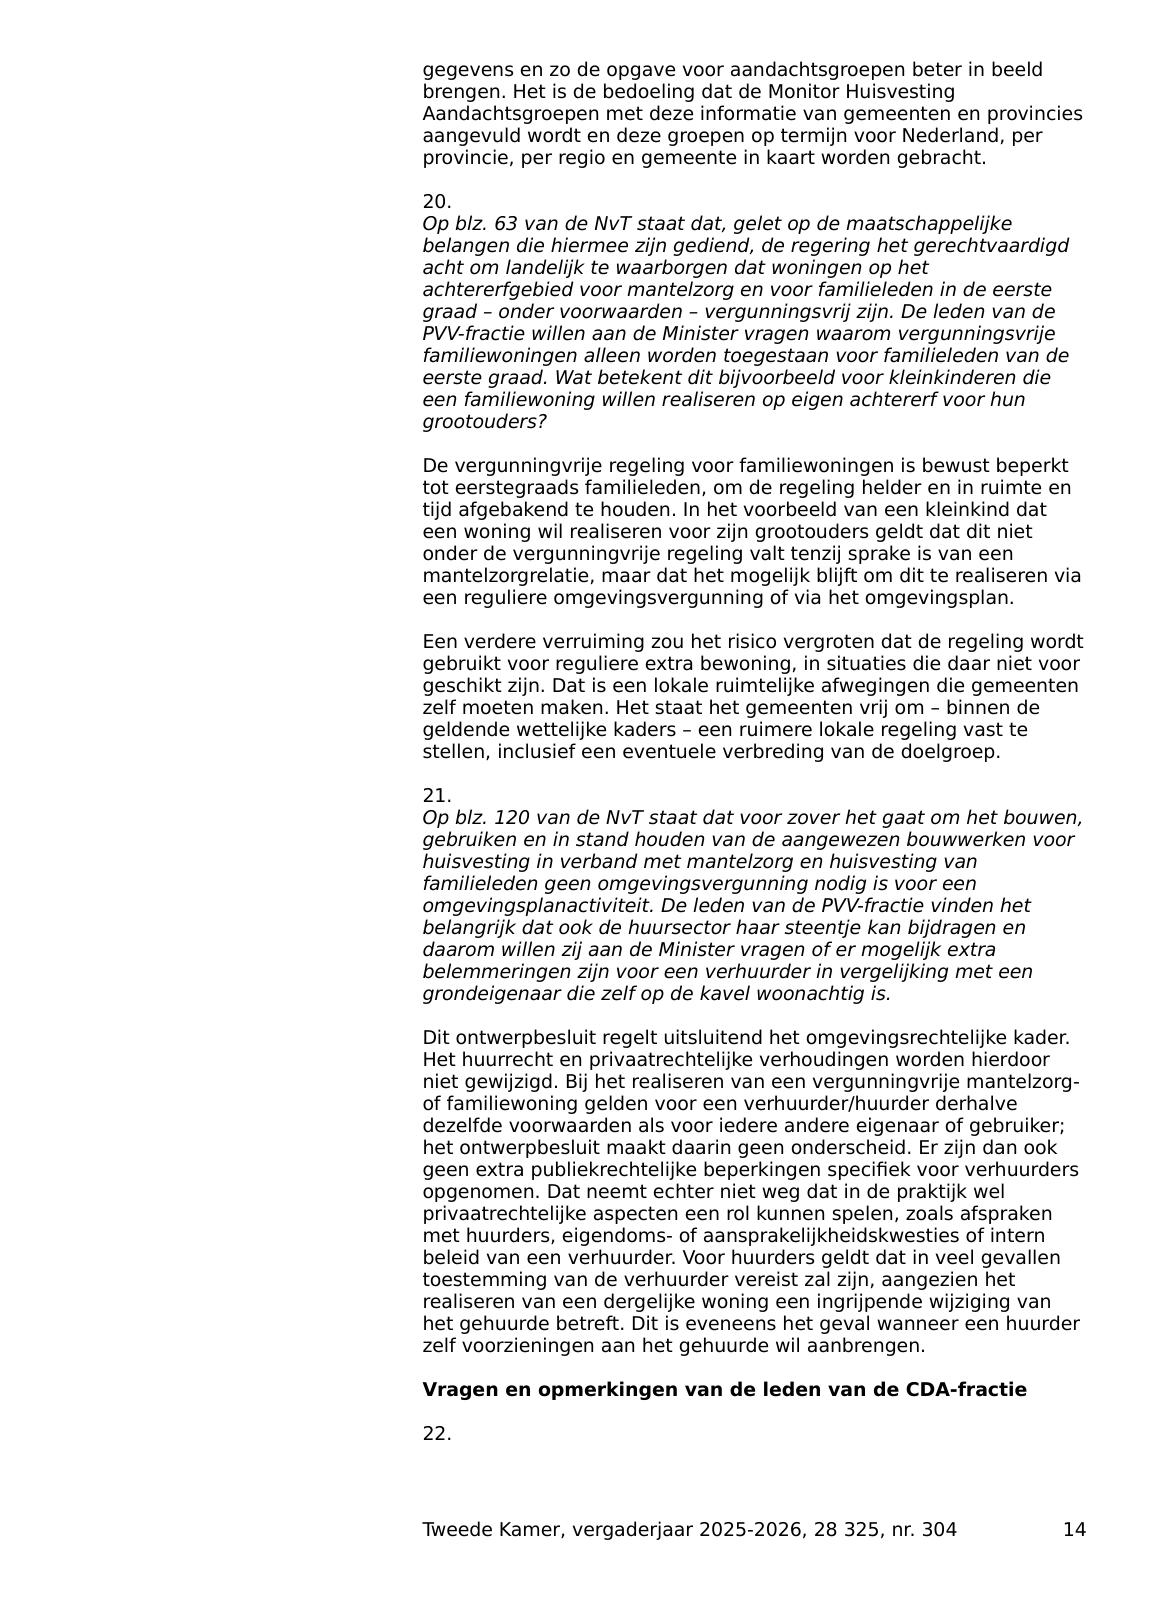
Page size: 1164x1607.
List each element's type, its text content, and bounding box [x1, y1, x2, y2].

text Op blz. 63 van de NvT staat dat, gelet op de maatschappelijke belangen die hiermee zijn gediend, de regering het gerechtvaardigd acht om landelijk te waarborgen dat woningen op het achtererfgebied voor mantelzorg en voor familieleden in de eerste graad – onder voorwaarden – vergunningsvrij zijn. De leden van de PVV-fractie willen aan de Minister vragen waarom vergunningsvrije familiewoningen alleen worden toegestaan voor familieleden van de eerste graad. Wat betekent dit bijvoorbeeld voor kleinkinderen die een familiewoning willen realiseren op eigen achtererf voor hun grootouders? [422, 213, 1087, 433]
text 21. [422, 785, 1087, 807]
text 20. [422, 191, 1087, 213]
subtitle Vragen en opmerkingen van de leden van de CDA-fractie [422, 1379, 1087, 1401]
text Een verdere verruiming zou het risico vergroten dat de regeling wordt gebruikt voor reguliere extra bewoning, in situaties die daar niet voor geschikt zijn. Dat is een lokale ruimtelijke afwegingen die gemeenten zelf moeten maken. Het staat het gemeenten vrij om – binnen de geldende wettelijke kaders – een ruimere lokale regeling vast te stellen, inclusief een eventuele verbreding van de doelgroep. [422, 631, 1087, 763]
text gegevens en zo de opgave voor aandachtsgroepen beter in beeld brengen. Het is de bedoeling dat de Monitor Huisvesting Aandachtsgroepen met deze informatie van gemeenten en provincies aangevuld wordt en deze groepen op termijn voor Nederland, per provincie, per regio en gemeente in kaart worden gebracht. [422, 59, 1087, 169]
text 22. [422, 1423, 1087, 1445]
text De vergunningvrije regeling voor familiewoningen is bewust beperkt tot eerstegraads familieleden, om de regeling helder en in ruimte en tijd afgebakend te houden. In het voorbeeld van een kleinkind dat een woning wil realiseren voor zijn grootouders geldt dat dit niet onder de vergunningvrije regeling valt tenzij sprake is van een mantelzorgrelatie, maar dat het mogelijk blijft om dit te realiseren via een reguliere omgevingsvergunning of via het omgevingsplan. [422, 455, 1087, 609]
text Dit ontwerpbesluit regelt uitsluitend het omgevingsrechtelijke kader. Het huurrecht en privaatrechtelijke verhoudingen worden hierdoor niet gewijzigd. Bij het realiseren van een vergunningvrije mantelzorg- of familiewoning gelden voor een verhuurder/huurder derhalve dezelfde voorwaarden als voor iedere andere eigenaar of gebruiker; het ontwerpbesluit maakt daarin geen onderscheid. Er zijn dan ook geen extra publiekrechtelijke beperkingen specifiek voor verhuurders opgenomen. Dat neemt echter niet weg dat in de praktijk wel privaatrechtelijke aspecten een rol kunnen spelen, zoals afspraken met huurders, eigendoms- of aansprakelijkheidskwesties of intern beleid van een verhuurder. Voor huurders geldt dat in veel gevallen toestemming van de verhuurder vereist zal zijn, aangezien het realiseren van een dergelijke woning een ingrijpende wijziging van het gehuurde betreft. Dit is eveneens het geval wanneer een huurder zelf voorzieningen aan het gehuurde wil aanbrengen. [422, 1027, 1087, 1357]
text Op blz. 120 van de NvT staat dat voor zover het gaat om het bouwen, gebruiken en in stand houden van de aangewezen bouwwerken voor huisvesting in verband met mantelzorg en huisvesting van familieleden geen omgevingsvergunning nodig is voor een omgevingsplanactiviteit. De leden van de PVV-fractie vinden het belangrijk dat ook de huursector haar steentje kan bijdragen en daarom willen zij aan de Minister vragen of er mogelijk extra belemmeringen zijn voor een verhuurder in vergelijking met een grondeigenaar die zelf op de kavel woonachtig is. [422, 807, 1087, 1005]
